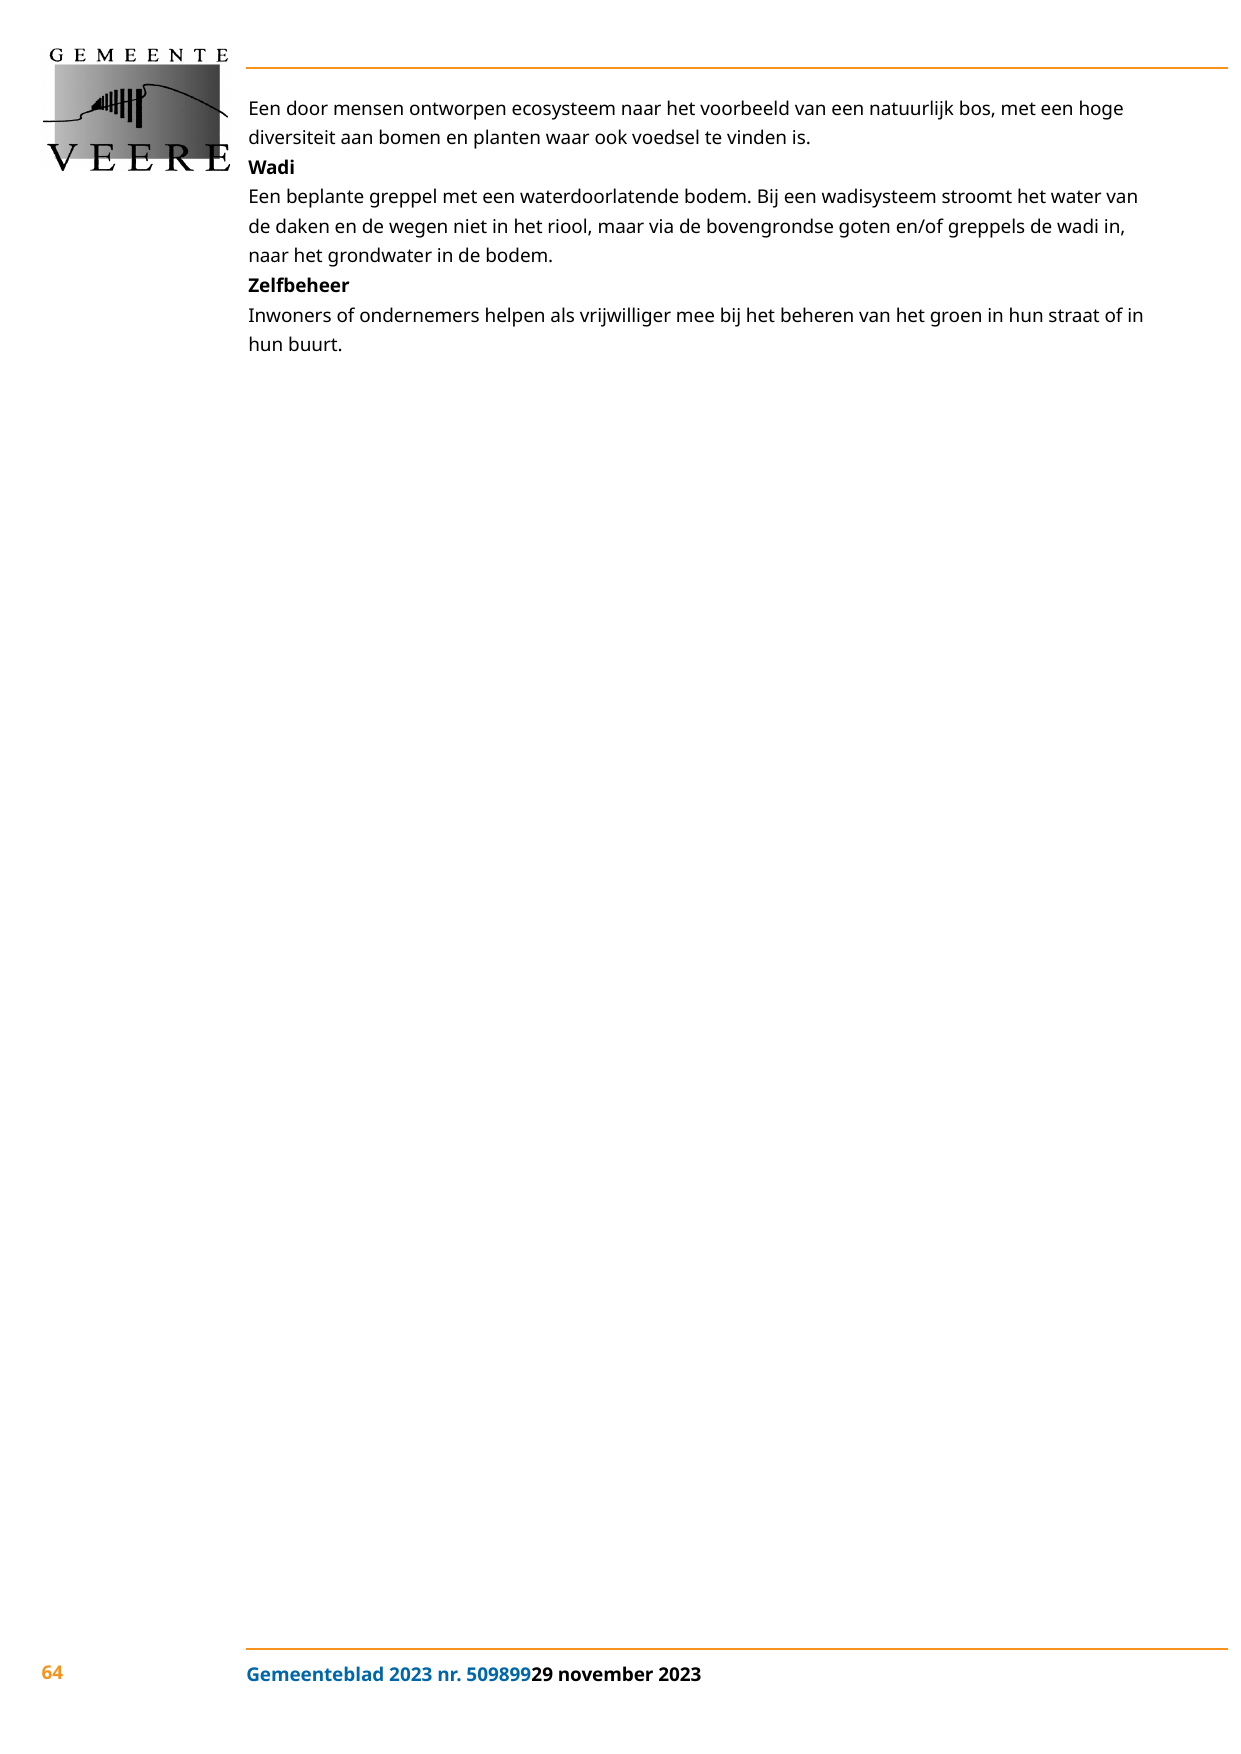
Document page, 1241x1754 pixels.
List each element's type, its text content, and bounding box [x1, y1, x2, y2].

text Wadi [248, 154, 1152, 180]
picture [41, 47, 231, 172]
text Een door mensen ontworpen ecosysteem naar het voorbeeld van een natuurlijk bos, met een hoge diversiteit aan bomen en planten waar ook voedsel te vinden is. [248, 95, 1152, 150]
text Inwoners of ondernemers helpen als vrijwilliger mee bij het beheren van het groen in hun straat of in hun buurt. [248, 302, 1152, 357]
text Zelfbeheer [248, 272, 1152, 298]
text Een beplante greppel met een waterdoorlatende bodem. Bij een wadisysteem stroomt het water van de daken en de wegen niet in het riool, maar via de bovengrondse goten en/of greppels de wadi in, naar het grondwater in de bodem. [248, 183, 1152, 268]
